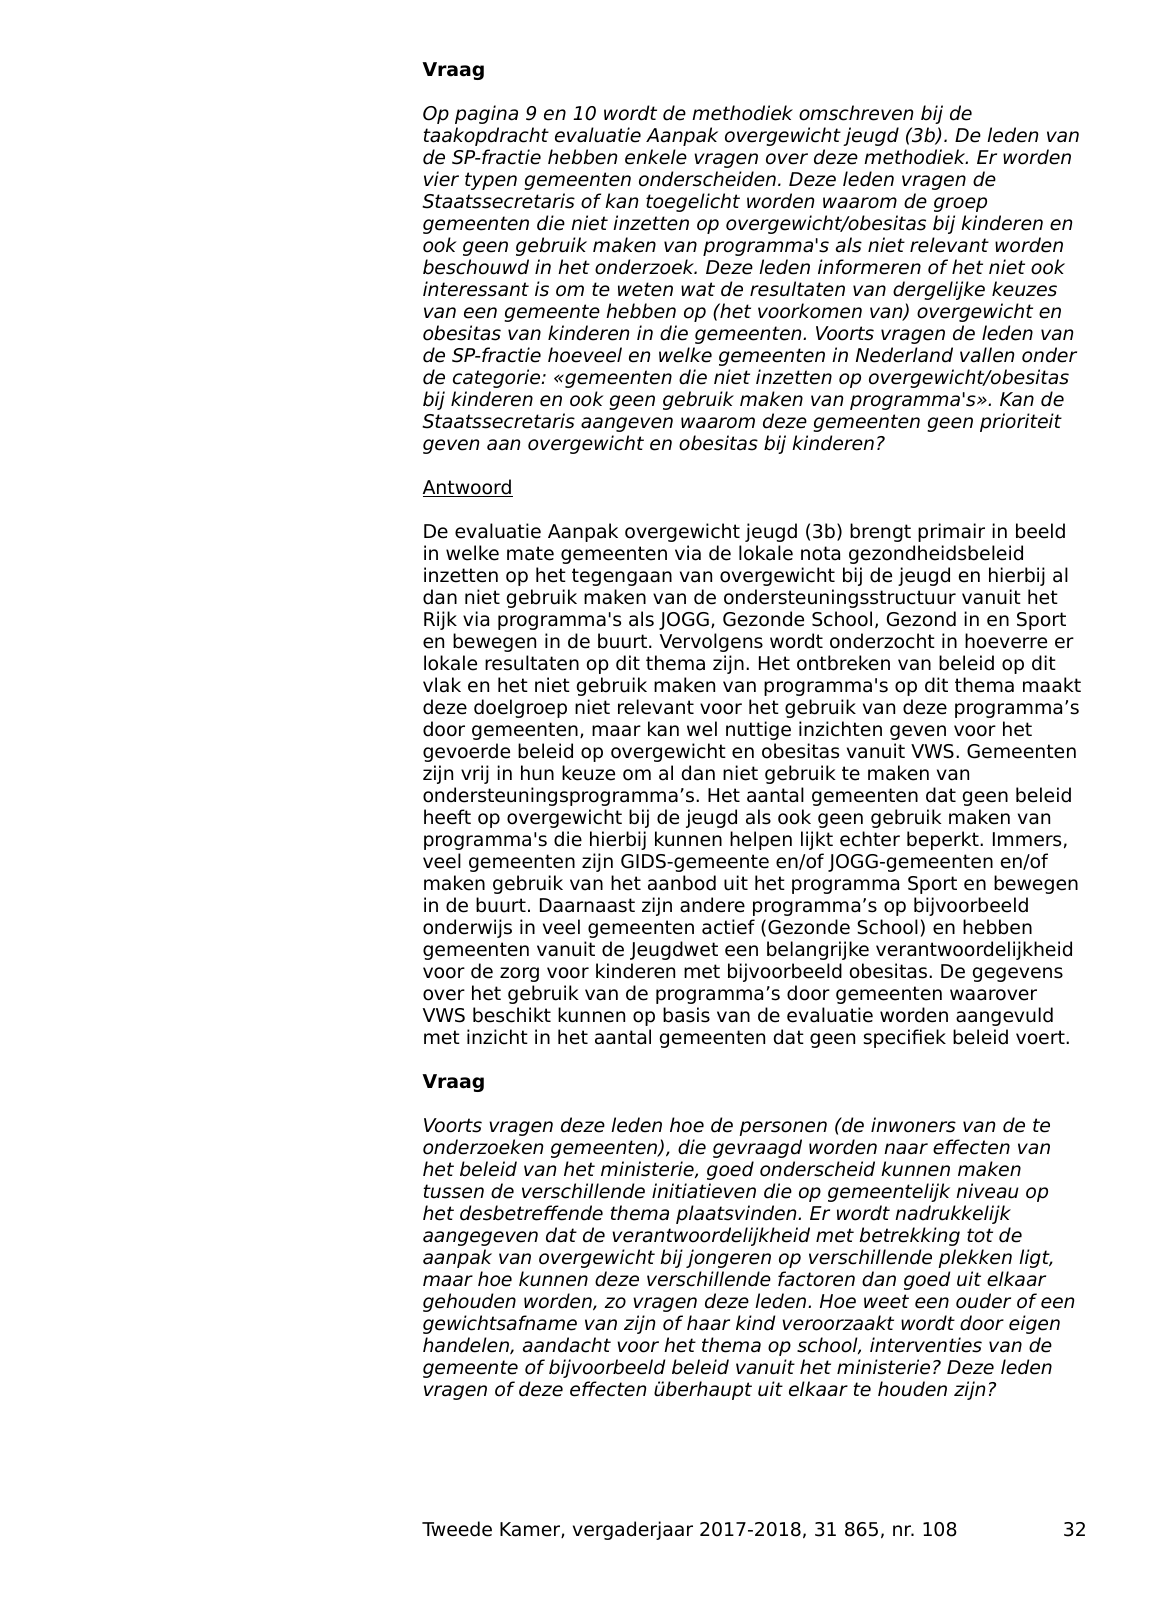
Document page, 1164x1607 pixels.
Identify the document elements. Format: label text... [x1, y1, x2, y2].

text Op pagina 9 en 10 wordt de methodiek omschreven bij de taakopdracht evaluatie Aanpak overgewicht jeugd (3b). De leden van de SP-fractie hebben enkele vragen over deze methodiek. Er worden vier typen gemeenten onderscheiden. Deze leden vragen de Staatssecretaris of kan toegelicht worden waarom de groep gemeenten die niet inzetten op overgewicht/obesitas bij kinderen en ook geen gebruik maken van programma's als niet relevant worden beschouwd in het onderzoek. Deze leden informeren of het niet ook interessant is om te weten wat de resultaten van dergelijke keuzes van een gemeente hebben op (het voorkomen van) overgewicht en obesitas van kinderen in die gemeenten. Voorts vragen de leden van de SP-fractie hoeveel en welke gemeenten in Nederland vallen onder de categorie: «gemeenten die niet inzetten op overgewicht/obesitas bij kinderen en ook geen gebruik maken van programma's». Kan de Staatssecretaris aangeven waarom deze gemeenten geen prioriteit geven aan overgewicht en obesitas bij kinderen? [422, 103, 1087, 455]
subtitle Vraag [422, 59, 1087, 81]
subtitle Antwoord [422, 477, 1087, 499]
text Voorts vragen deze leden hoe de personen (de inwoners van de te onderzoeken gemeenten), die gevraagd worden naar effecten van het beleid van het ministerie, goed onderscheid kunnen maken tussen de verschillende initiatieven die op gemeentelijk niveau op het desbetreffende thema plaatsvinden. Er wordt nadrukkelijk aangegeven dat de verantwoordelijkheid met betrekking tot de aanpak van overgewicht bij jongeren op verschillende plekken ligt, maar hoe kunnen deze verschillende factoren dan goed uit elkaar gehouden worden, zo vragen deze leden. Hoe weet een ouder of een gewichtsafname van zijn of haar kind veroorzaakt wordt door eigen handelen, aandacht voor het thema op school, interventies van de gemeente of bijvoorbeeld beleid vanuit het ministerie? Deze leden vragen of deze effecten überhaupt uit elkaar te houden zijn? [422, 1115, 1087, 1401]
subtitle Vraag [422, 1071, 1087, 1093]
text De evaluatie Aanpak overgewicht jeugd (3b) brengt primair in beeld in welke mate gemeenten via de lokale nota gezondheidsbeleid inzetten op het tegengaan van overgewicht bij de jeugd en hierbij al dan niet gebruik maken van de ondersteuningsstructuur vanuit het Rijk via programma's als JOGG, Gezonde School, Gezond in en Sport en bewegen in de buurt. Vervolgens wordt onderzocht in hoeverre er lokale resultaten op dit thema zijn. Het ontbreken van beleid op dit vlak en het niet gebruik maken van programma's op dit thema maakt deze doelgroep niet relevant voor het gebruik van deze programma’s door gemeenten, maar kan wel nuttige inzichten geven voor het gevoerde beleid op overgewicht en obesitas vanuit VWS. Gemeenten zijn vrij in hun keuze om al dan niet gebruik te maken van ondersteuningsprogramma’s. Het aantal gemeenten dat geen beleid heeft op overgewicht bij de jeugd als ook geen gebruik maken van programma's die hierbij kunnen helpen lijkt echter beperkt. Immers, veel gemeenten zijn GIDS-gemeente en/of JOGG-gemeenten en/of maken gebruik van het aanbod uit het programma Sport en bewegen in de buurt. Daarnaast zijn andere programma’s op bijvoorbeeld onderwijs in veel gemeenten actief (Gezonde School) en hebben gemeenten vanuit de Jeugdwet een belangrijke verantwoordelijkheid voor de zorg voor kinderen met bijvoorbeeld obesitas. De gegevens over het gebruik van de programma’s door gemeenten waarover VWS beschikt kunnen op basis van de evaluatie worden aangevuld met inzicht in het aantal gemeenten dat geen specifiek beleid voert. [422, 521, 1087, 1049]
